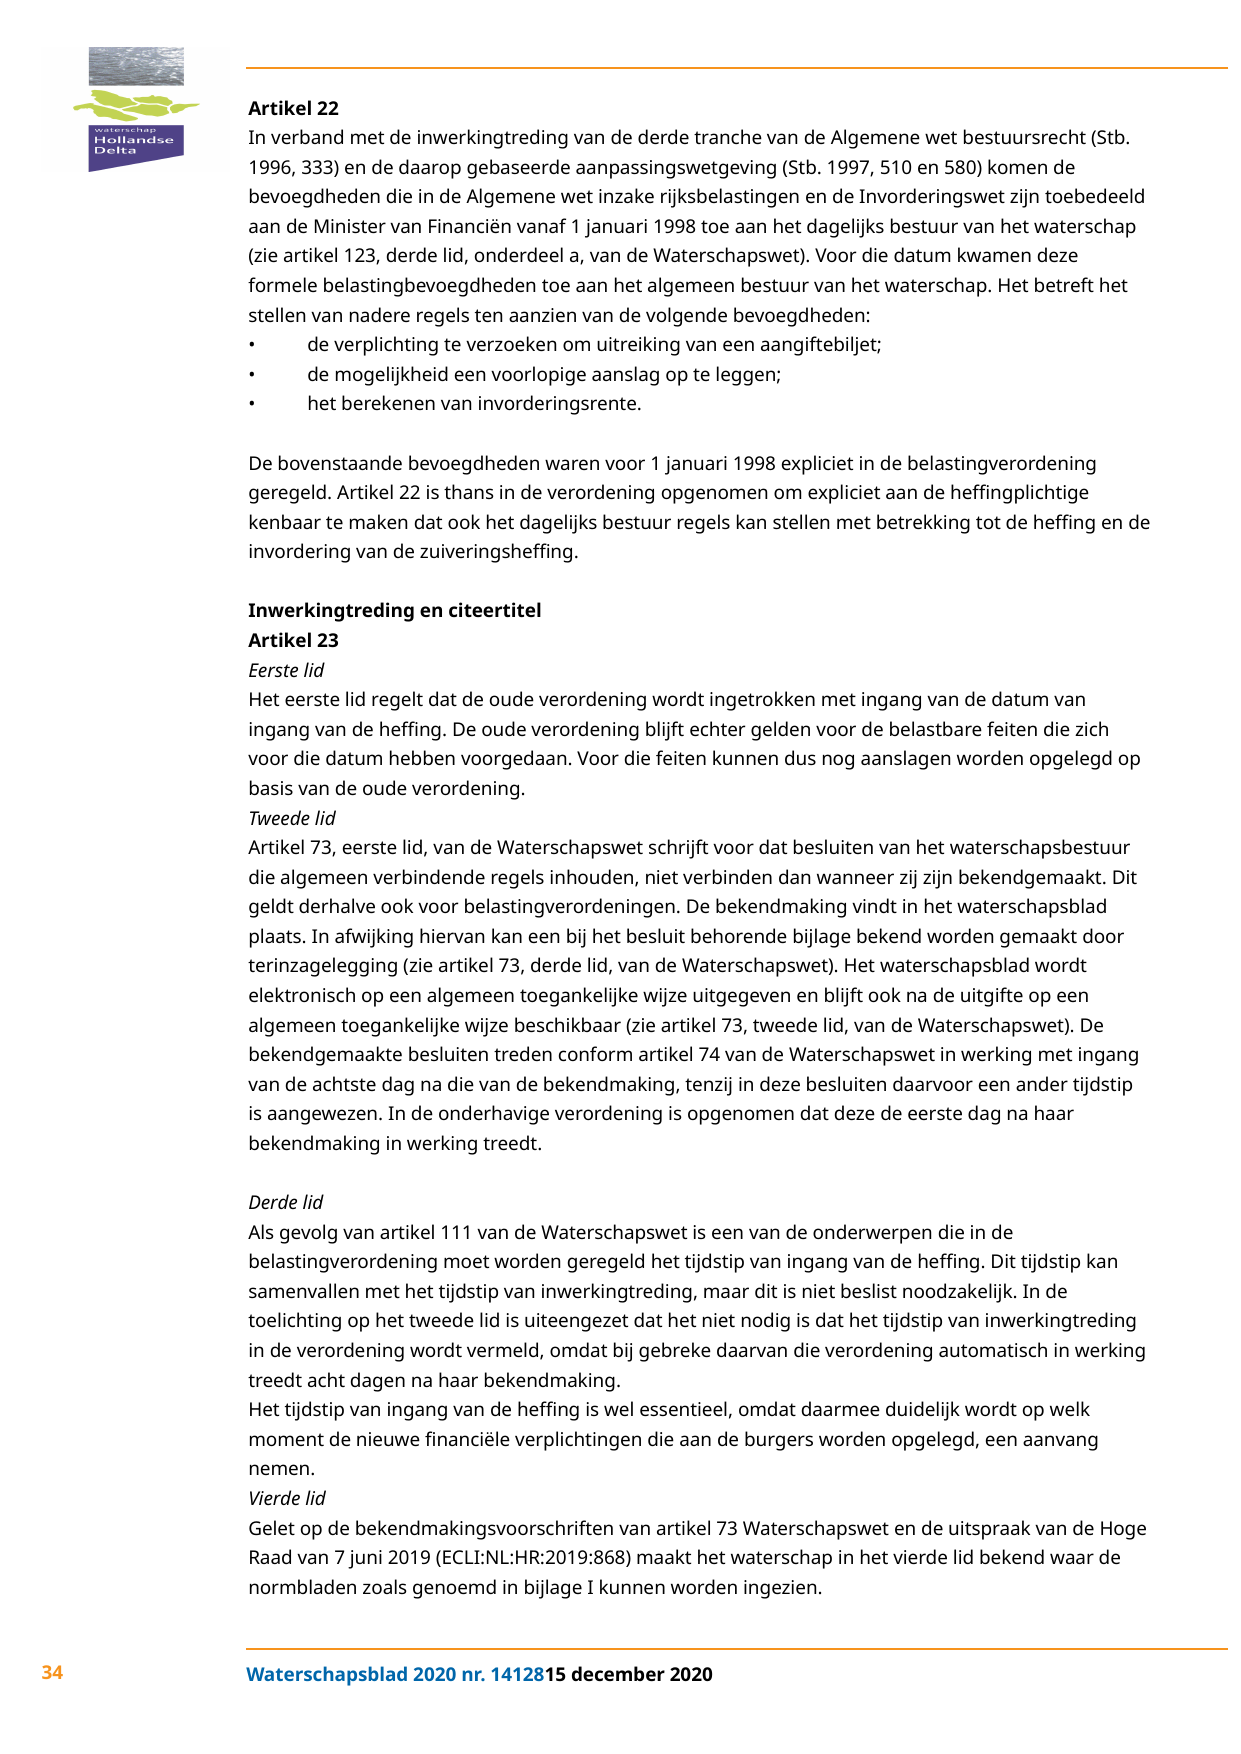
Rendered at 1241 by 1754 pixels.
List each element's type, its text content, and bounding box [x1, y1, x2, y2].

text Eerste lid [248, 657, 1152, 683]
text Artikel 23 [248, 627, 1152, 653]
text Vierde lid [248, 1485, 1152, 1511]
text In verband met de inwerkingtreding van de derde tranche van de Algemene wet bestuursrecht (Stb. 1996, 333) en de daarop gebaseerde aanpassingswetgeving (Stb. 1997, 510 en 580) komen de bevoegdheden die in de Algemene wet inzake rijksbelastingen en de Invorderingswet zijn toebedeeld aan de Minister van Financiën vanaf 1 januari 1998 toe aan het dagelijks bestuur van het waterschap (zie artikel 123, derde lid, onderdeel a, van de Waterschapswet). Voor die datum kwamen deze formele belastingbevoegdheden toe aan het algemeen bestuur van het waterschap. Het betreft het stellen van nadere regels ten aanzien van de volgende bevoegdheden: [248, 124, 1152, 328]
text Derde lid [248, 1189, 1152, 1215]
text De bovenstaande bevoegdheden waren voor 1 januari 1998 expliciet in de belastingverordening geregeld. Artikel 22 is thans in de verordening opgenomen om expliciet aan de heffingplichtige kenbaar te maken dat ook het dagelijks bestuur regels kan stellen met betrekking tot de heffing en de invordering van de zuiveringsheffing. [248, 450, 1152, 564]
text Tweede lid [248, 805, 1152, 831]
text Artikel 73, eerste lid, van de Waterschapswet schrijft voor dat besluiten van het waterschapsbestuur die algemeen verbindende regels inhouden, niet verbinden dan wanneer zij zijn bekendgemaakt. Dit geldt derhalve ook voor belastingverordeningen. De bekendmaking vindt in het waterschapsblad plaats. In afwijking hiervan kan een bij het besluit behorende bijlage bekend worden gemaakt door terinzagelegging (zie artikel 73, derde lid, van de Waterschapswet). Het waterschapsblad wordt elektronisch op een algemeen toegankelijke wijze uitgegeven en blijft ook na de uitgifte op een algemeen toegankelijke wijze beschikbaar (zie artikel 73, tweede lid, van de Waterschapswet). De bekendgemaakte besluiten treden conform artikel 74 van de Waterschapswet in werking met ingang van de achtste dag na die van de bekendmaking, tenzij in deze besluiten daarvoor een ander tijdstip is aangewezen. In de onderhavige verordening is opgenomen dat deze de eerste dag na haar bekendmaking in werking treedt. [248, 834, 1152, 1156]
text Als gevolg van artikel 111 van de Waterschapswet is een van de onderwerpen die in de belastingverordening moet worden geregeld het tijdstip van ingang van de heffing. Dit tijdstip kan samenvallen met het tijdstip van inwerkingtreding, maar dit is niet beslist noodzakelijk. In de toelichting op het tweede lid is uiteengezet dat het niet nodig is dat het tijdstip van inwerkingtreding in de verordening wordt vermeld, omdat bij gebreke daarvan die verordening automatisch in werking treedt acht dagen na haar bekendmaking. [248, 1219, 1152, 1393]
text Het tijdstip van ingang van de heffing is wel essentieel, omdat daarmee duidelijk wordt op welk moment de nieuwe financiële verplichtingen die aan de burgers worden opgelegd, een aanvang nemen. [248, 1396, 1152, 1481]
list de mogelijkheid een voorlopige aanslag op te leggen; [248, 361, 1152, 387]
text Inwerkingtreding en citeertitel [248, 598, 1152, 623]
list het berekenen van invorderingsrente. [248, 391, 1152, 416]
picture [41, 47, 231, 172]
list de verplichting te verzoeken om uitreiking van een aangiftebiljet; [248, 331, 1152, 357]
text Gelet op de bekendmakingsvoorschriften van artikel 73 Waterschapswet en de uitspraak van de Hoge Raad van 7 juni 2019 (ECLI:NL:HR:2019:868) maakt het waterschap in het vierde lid bekend waar de normbladen zoals genoemd in bijlage I kunnen worden ingezien. [248, 1515, 1152, 1600]
text Artikel 22 [248, 95, 1152, 121]
text Het eerste lid regelt dat de oude verordening wordt ingetrokken met ingang van de datum van ingang van de heffing. De oude verordening blijft echter gelden voor de belastbare feiten die zich voor die datum hebben voorgedaan. Voor die feiten kunnen dus nog aanslagen worden opgelegd op basis van de oude verordening. [248, 686, 1152, 801]
